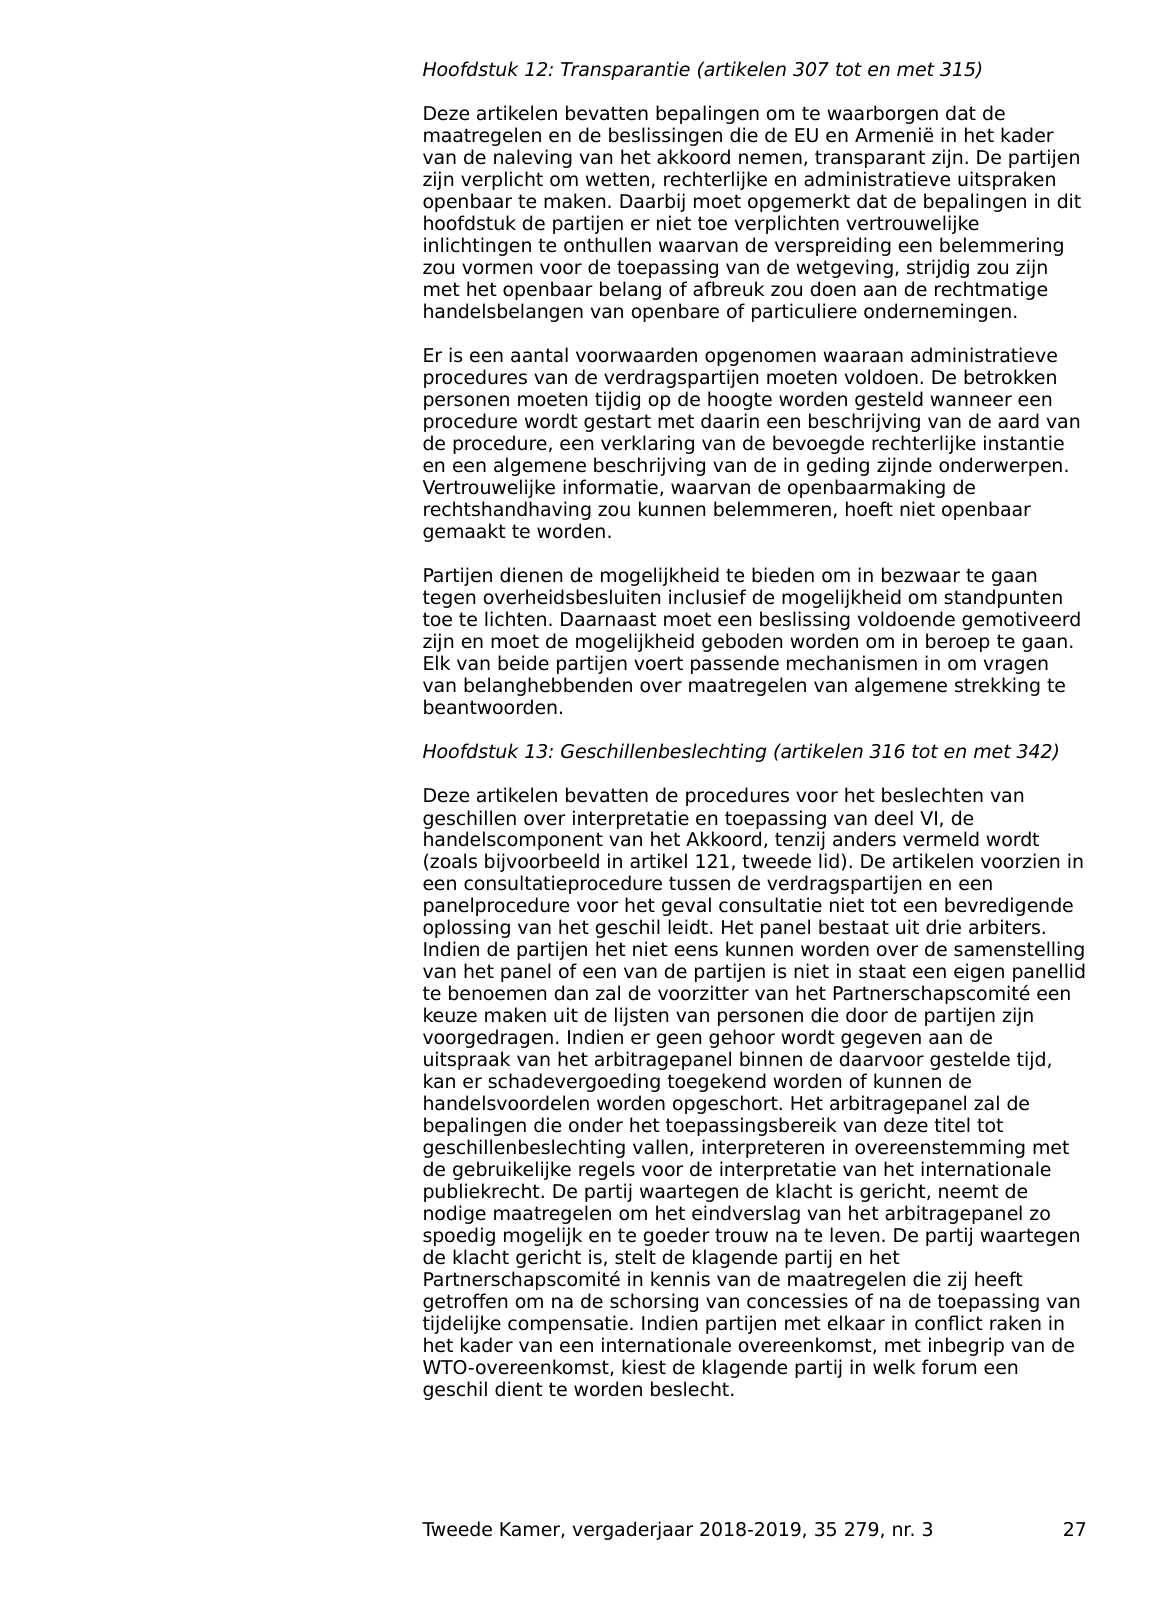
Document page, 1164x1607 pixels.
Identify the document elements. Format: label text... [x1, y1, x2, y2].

text Er is een aantal voorwaarden opgenomen waaraan administratieve procedures van de verdragspartijen moeten voldoen. De betrokken personen moeten tijdig op de hoogte worden gesteld wanneer een procedure wordt gestart met daarin een beschrijving van de aard van de procedure, een verklaring van de bevoegde rechterlijke instantie en een algemene beschrijving van de in geding zijnde onderwerpen. Vertrouwelijke informatie, waarvan de openbaarmaking de rechtshandhaving zou kunnen belemmeren, hoeft niet openbaar gemaakt te worden. [422, 345, 1087, 543]
subtitle Hoofdstuk 12: Transparantie (artikelen 307 tot en met 315) [422, 59, 1087, 81]
text Deze artikelen bevatten de procedures voor het beslechten van geschillen over interpretatie en toepassing van deel VI, de handelscomponent van het Akkoord, tenzij anders vermeld wordt (zoals bijvoorbeeld in artikel 121, tweede lid). De artikelen voorzien in een consultatieprocedure tussen de verdragspartijen en een panelprocedure voor het geval consultatie niet tot een bevredigende oplossing van het geschil leidt. Het panel bestaat uit drie arbiters. Indien de partijen het niet eens kunnen worden over de samenstelling van het panel of een van de partijen is niet in staat een eigen panellid te benoemen dan zal de voorzitter van het Partnerschapscomité een keuze maken uit de lijsten van personen die door de partijen zijn voorgedragen. Indien er geen gehoor wordt gegeven aan de uitspraak van het arbitragepanel binnen de daarvoor gestelde tijd, kan er schadevergoeding toegekend worden of kunnen de handelsvoordelen worden opgeschort. Het arbitragepanel zal de bepalingen die onder het toepassingsbereik van deze titel tot geschillenbeslechting vallen, interpreteren in overeenstemming met de gebruikelijke regels voor de interpretatie van het internationale publiekrecht. De partij waartegen de klacht is gericht, neemt de nodige maatregelen om het eindverslag van het arbitragepanel zo spoedig mogelijk en te goeder trouw na te leven. De partij waartegen de klacht gericht is, stelt de klagende partij en het Partnerschapscomité in kennis van de maatregelen die zij heeft getroffen om na de schorsing van concessies of na de toepassing van tijdelijke compensatie. Indien partijen met elkaar in conflict raken in het kader van een internationale overeenkomst, met inbegrip van de WTO-overeenkomst, kiest de klagende partij in welk forum een geschil dient te worden beslecht. [422, 785, 1087, 1401]
text Partijen dienen de mogelijkheid te bieden om in bezwaar te gaan tegen overheidsbesluiten inclusief de mogelijkheid om standpunten toe te lichten. Daarnaast moet een beslissing voldoende gemotiveerd zijn en moet de mogelijkheid geboden worden om in beroep te gaan. Elk van beide partijen voert passende mechanismen in om vragen van belanghebbenden over maatregelen van algemene strekking te beantwoorden. [422, 565, 1087, 719]
text Deze artikelen bevatten bepalingen om te waarborgen dat de maatregelen en de beslissingen die de EU en Armenië in het kader van de naleving van het akkoord nemen, transparant zijn. De partijen zijn verplicht om wetten, rechterlijke en administratieve uitspraken openbaar te maken. Daarbij moet opgemerkt dat de bepalingen in dit hoofdstuk de partijen er niet toe verplichten vertrouwelijke inlichtingen te onthullen waarvan de verspreiding een belemmering zou vormen voor de toepassing van de wetgeving, strijdig zou zijn met het openbaar belang of afbreuk zou doen aan de rechtmatige handelsbelangen van openbare of particuliere ondernemingen. [422, 103, 1087, 323]
subtitle Hoofdstuk 13: Geschillenbeslechting (artikelen 316 tot en met 342) [422, 741, 1087, 763]
